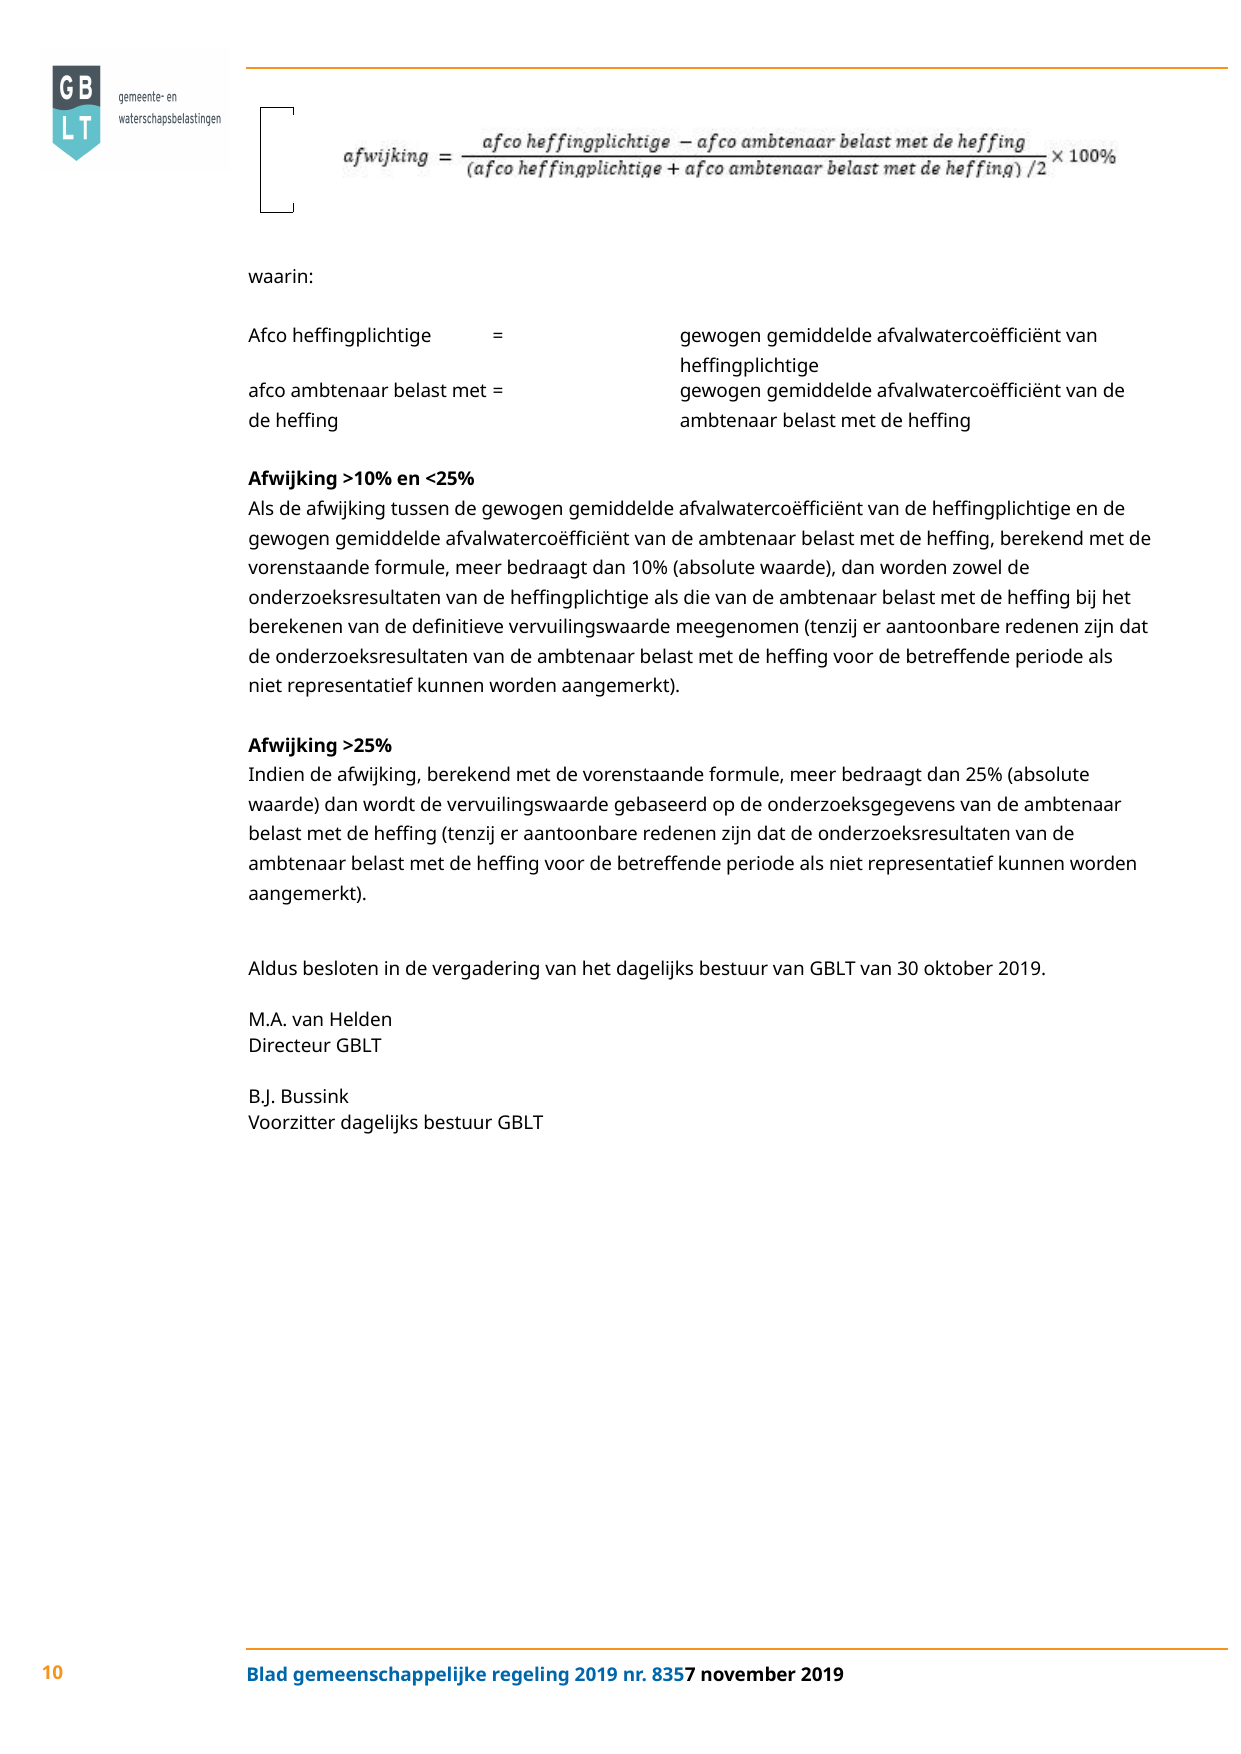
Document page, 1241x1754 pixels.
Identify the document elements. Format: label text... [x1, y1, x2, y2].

text Als de afwijking tussen de gewogen gemiddelde afvalwatercoëfficiënt van de heffingplichtige en de gewogen gemiddelde afvalwatercoëfficiënt van de ambtenaar belast met de heffing, berekend met de vorenstaande formule, meer bedraagt dan 10% (absolute waarde), dan worden zowel de onderzoeksresultaten van de heffingplichtige als die van de ambtenaar belast met de heffing bij het berekenen van de definitieve vervuilingswaarde meegenomen (tenzij er aantoonbare redenen zijn dat de onderzoeksresultaten van de ambtenaar belast met de heffing voor de betreffende periode als niet representatief kunnen worden aangemerkt). [248, 495, 1152, 698]
table_cell gewogen gemiddelde afvalwatercoëfficiënt van de ambtenaar belast met de heffing [680, 378, 1152, 433]
picture [268, 115, 1136, 203]
text Afwijking >10% en <25% [248, 466, 1152, 491]
text Directeur GBLT [248, 1032, 1152, 1058]
table_header Afco heffingplichtige [248, 322, 492, 377]
table_header = [492, 322, 679, 377]
text Aldus besloten in de vergadering van het dagelijks bestuur van GBLT van 30 oktober 2019. [248, 955, 1152, 981]
text Afwijking >25% [248, 732, 1152, 758]
table_header gewogen gemiddelde afvalwatercoëfficiënt van heffingplichtige [680, 322, 1152, 377]
picture [41, 47, 231, 172]
text B.J. Bussink [248, 1084, 1152, 1109]
text M.A. van Helden [248, 1006, 1152, 1032]
text waarin: [248, 263, 1152, 289]
text Indien de afwijking, berekend met de vorenstaande formule, meer bedraagt dan 25% (absolute waarde) dan wordt de vervuilingswaarde gebaseerd op de onderzoeksgegevens van de ambtenaar belast met de heffing (tenzij er aantoonbare redenen zijn dat de onderzoeksresultaten van de ambtenaar belast met de heffing voor de betreffende periode als niet representatief kunnen worden aangemerkt). [248, 761, 1152, 906]
text Voorzitter dagelijks bestuur GBLT [248, 1109, 1152, 1135]
table_cell afco ambtenaar belast met de heffing [248, 378, 492, 433]
table_cell = [492, 378, 679, 433]
